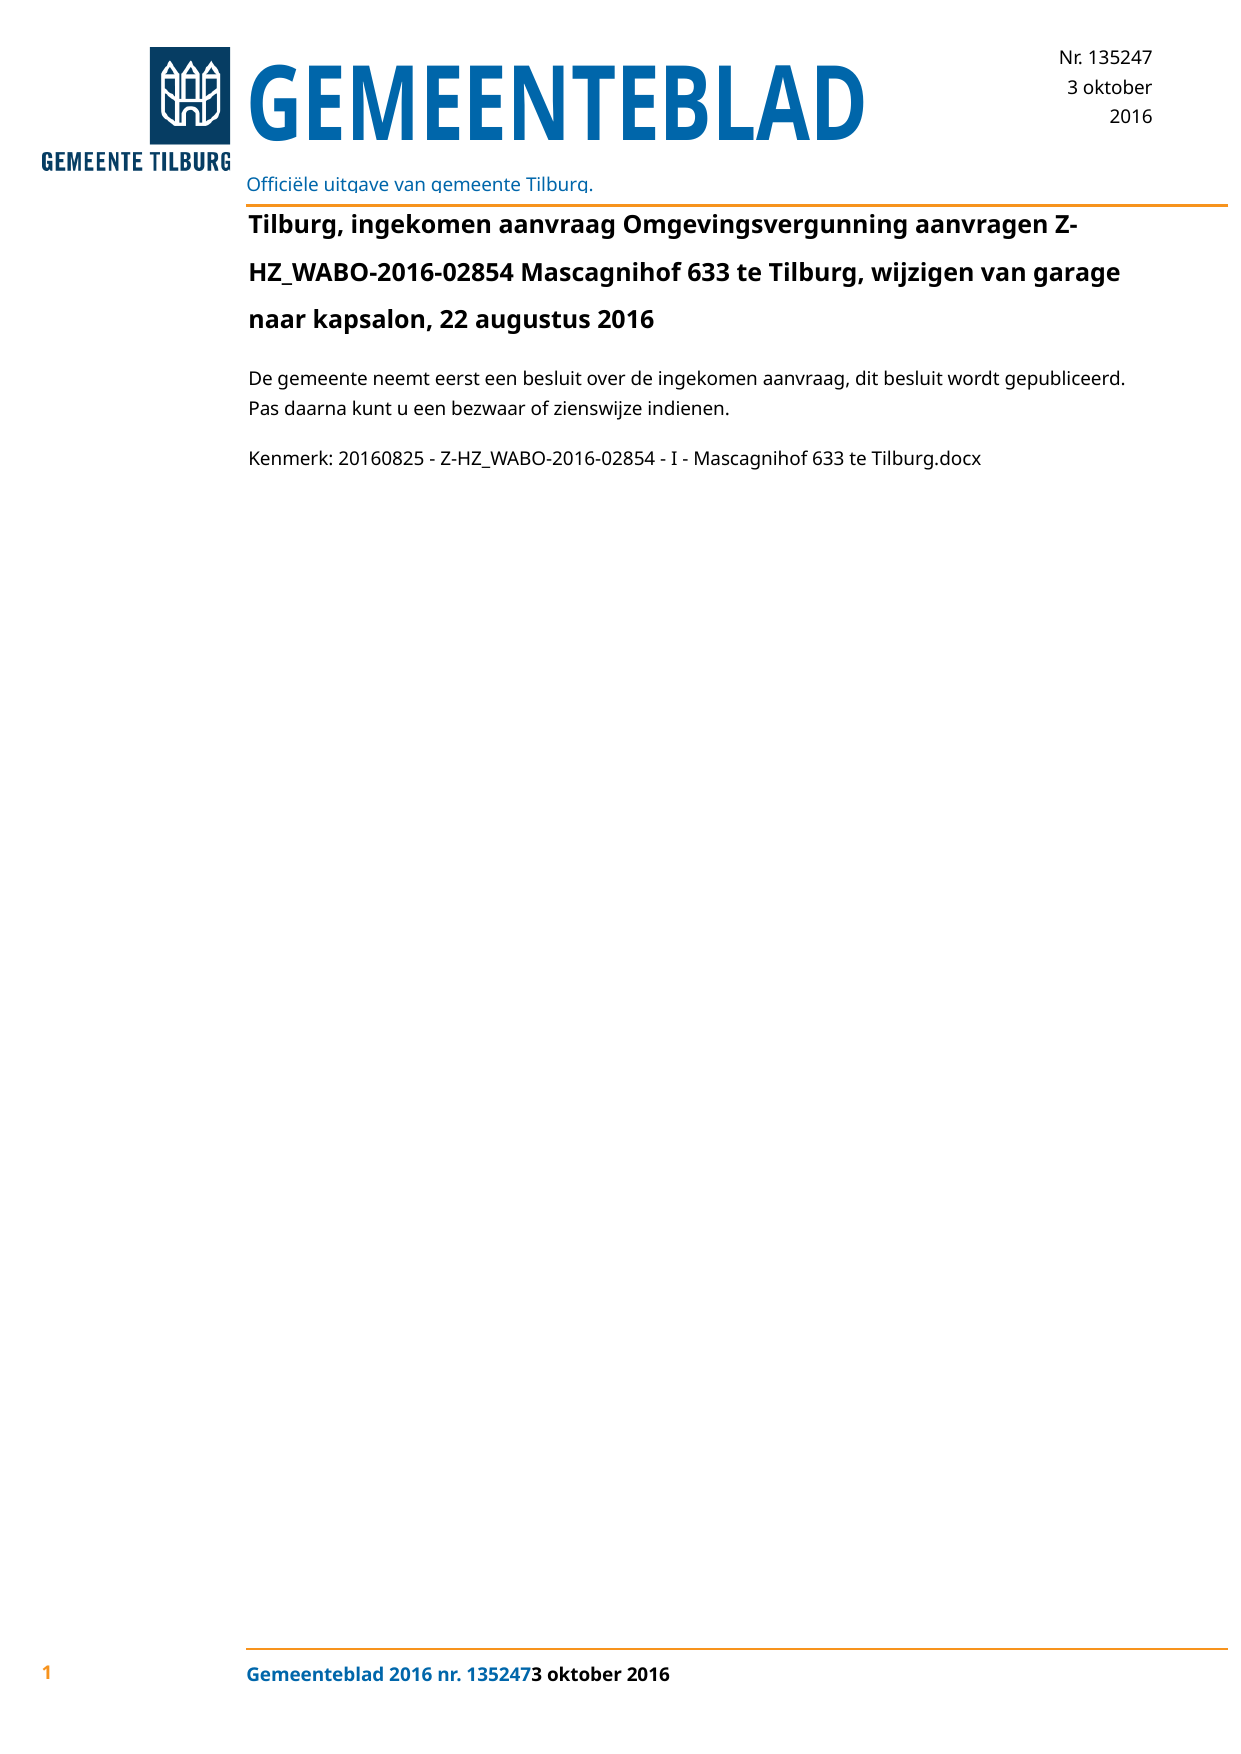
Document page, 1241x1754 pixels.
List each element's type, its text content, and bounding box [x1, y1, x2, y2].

picture [41, 47, 231, 172]
text Kenmerk: 20160825 - Z-HZ_WABO-2016-02854 - I - Mascagnihof 633 te Tilburg.docx [248, 446, 1152, 471]
text Tilburg, ingekomen aanvraag Omgevingsvergunning aanvragen Z-HZ_WABO-2016-02854 Mascagnihof 633 te Tilburg, wijzigen van garage naar kapsalon, 22 augustus 2016 [248, 207, 1152, 336]
text De gemeente neemt eerst een besluit over de ingekomen aanvraag, dit besluit wordt gepubliceerd. Pas daarna kunt u een bezwaar of zienswijze indienen. [248, 366, 1152, 421]
